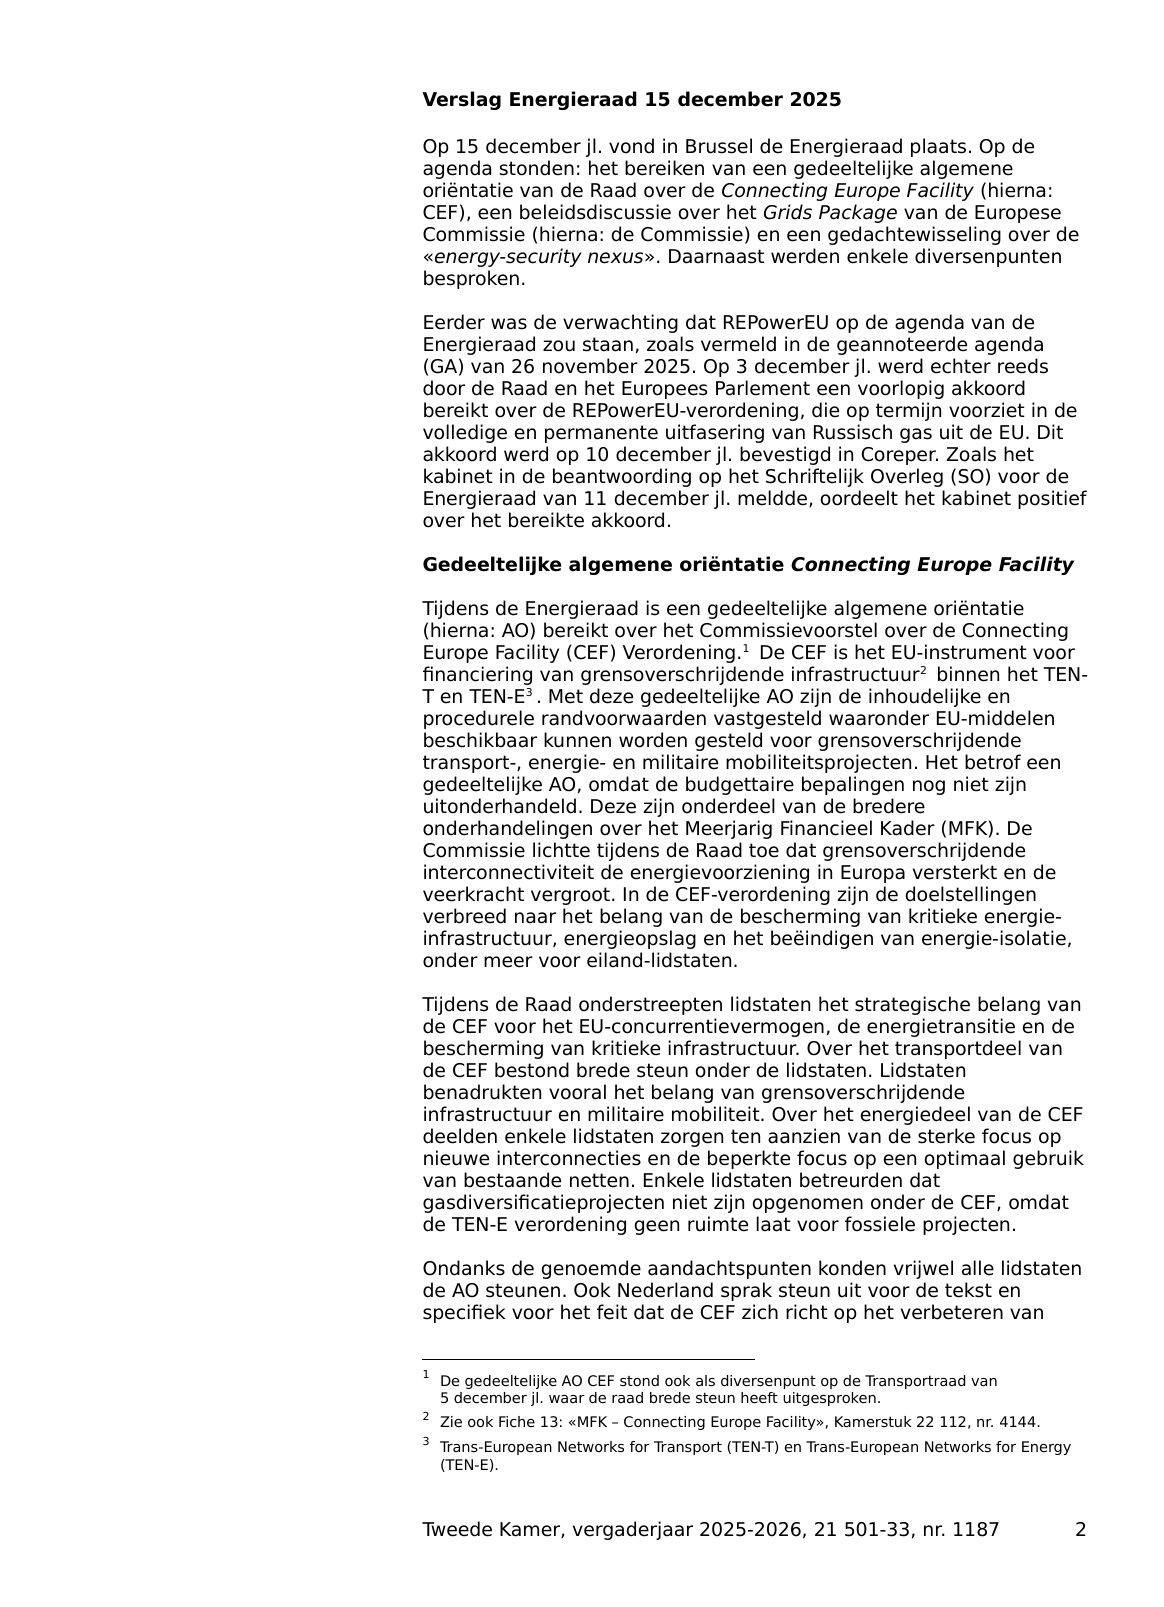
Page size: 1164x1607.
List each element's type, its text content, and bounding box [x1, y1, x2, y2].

subtitle Gedeeltelijke algemene oriëntatie Connecting Europe Facility [422, 554, 1087, 576]
text De gedeeltelijke AO CEF stond ook als diversenpunt op de Transportraad van 5 december jl. waar de raad brede steun heeft uitgesproken. [422, 1368, 1087, 1407]
text Zie ook Fiche 13: «MFK – Connecting Europe Facility», Kamerstuk 22 112, nr. 4144. [422, 1410, 1087, 1432]
text Tijdens de Energieraad is een gedeeltelijke algemene oriëntatie (hierna: AO) bereikt over het Commissievoorstel over de Connecting Europe Facility (CEF) Verordening. De CEF is het EU-instrument voor financiering van grensoverschrijdende infrastructuur binnen het TEN-T en TEN-E. Met deze gedeeltelijke AO zijn de inhoudelijke en procedurele randvoorwaarden vastgesteld waaronder EU-middelen beschikbaar kunnen worden gesteld voor grensoverschrijdende transport-, energie- en militaire mobiliteitsprojecten. Het betrof een gedeeltelijke AO, omdat de budgettaire bepalingen nog niet zijn uitonderhandeld. Deze zijn onderdeel van de bredere onderhandelingen over het Meerjarig Financieel Kader (MFK). De Commissie lichtte tijdens de Raad toe dat grensoverschrijdende interconnectiviteit de energievoorziening in Europa versterkt en de veerkracht vergroot. In de CEF-verordening zijn de doelstellingen verbreed naar het belang van de bescherming van kritieke energie-infrastructuur, energieopslag en het beëindigen van energie-isolatie, onder meer voor eiland-lidstaten. [422, 598, 1087, 972]
text Eerder was de verwachting dat REPowerEU op de agenda van de Energieraad zou staan, zoals vermeld in de geannoteerde agenda (GA) van 26 november 2025. Op 3 december jl. werd echter reeds door de Raad en het Europees Parlement een voorlopig akkoord bereikt over de REPowerEU-verordening, die op termijn voorziet in de volledige en permanente uitfasering van Russisch gas uit de EU. Dit akkoord werd op 10 december jl. bevestigd in Coreper. Zoals het kabinet in de beantwoording op het Schriftelijk Overleg (SO) voor de Energieraad van 11 december jl. meldde, oordeelt het kabinet positief over het bereikte akkoord. [422, 312, 1087, 532]
text Tijdens de Raad onderstreepten lidstaten het strategische belang van de CEF voor het EU-concurrentievermogen, de energietransitie en de bescherming van kritieke infrastructuur. Over het transportdeel van de CEF bestond brede steun onder de lidstaten. Lidstaten benadrukten vooral het belang van grensoverschrijdende infrastructuur en militaire mobiliteit. Over het energiedeel van de CEF deelden enkele lidstaten zorgen ten aanzien van de sterke focus op nieuwe interconnecties en de beperkte focus op een optimaal gebruik van bestaande netten. Enkele lidstaten betreurden dat gasdiversificatieprojecten niet zijn opgenomen onder de CEF, omdat de TEN-E verordening geen ruimte laat voor fossiele projecten. [422, 994, 1087, 1236]
text Op 15 december jl. vond in Brussel de Energieraad plaats. Op de agenda stonden: het bereiken van een gedeeltelijke algemene oriëntatie van de Raad over de Connecting Europe Facility (hierna: CEF), een beleidsdiscussie over het Grids Package van de Europese Commissie (hierna: de Commissie) en een gedachtewisseling over de «energy-security nexus». Daarnaast werden enkele diversenpunten besproken. [422, 136, 1087, 290]
text Trans-European Networks for Transport (TEN-T) en Trans-European Networks for Energy (TEN-E). [422, 1435, 1087, 1474]
subtitle Verslag Energieraad 15 december 2025 [422, 89, 1087, 111]
text Ondanks de genoemde aandachtspunten konden vrijwel alle lidstaten de AO steunen. Ook Nederland sprak steun uit voor de tekst en specifiek voor het feit dat de CEF zich richt op het verbeteren van [422, 1258, 1087, 1324]
